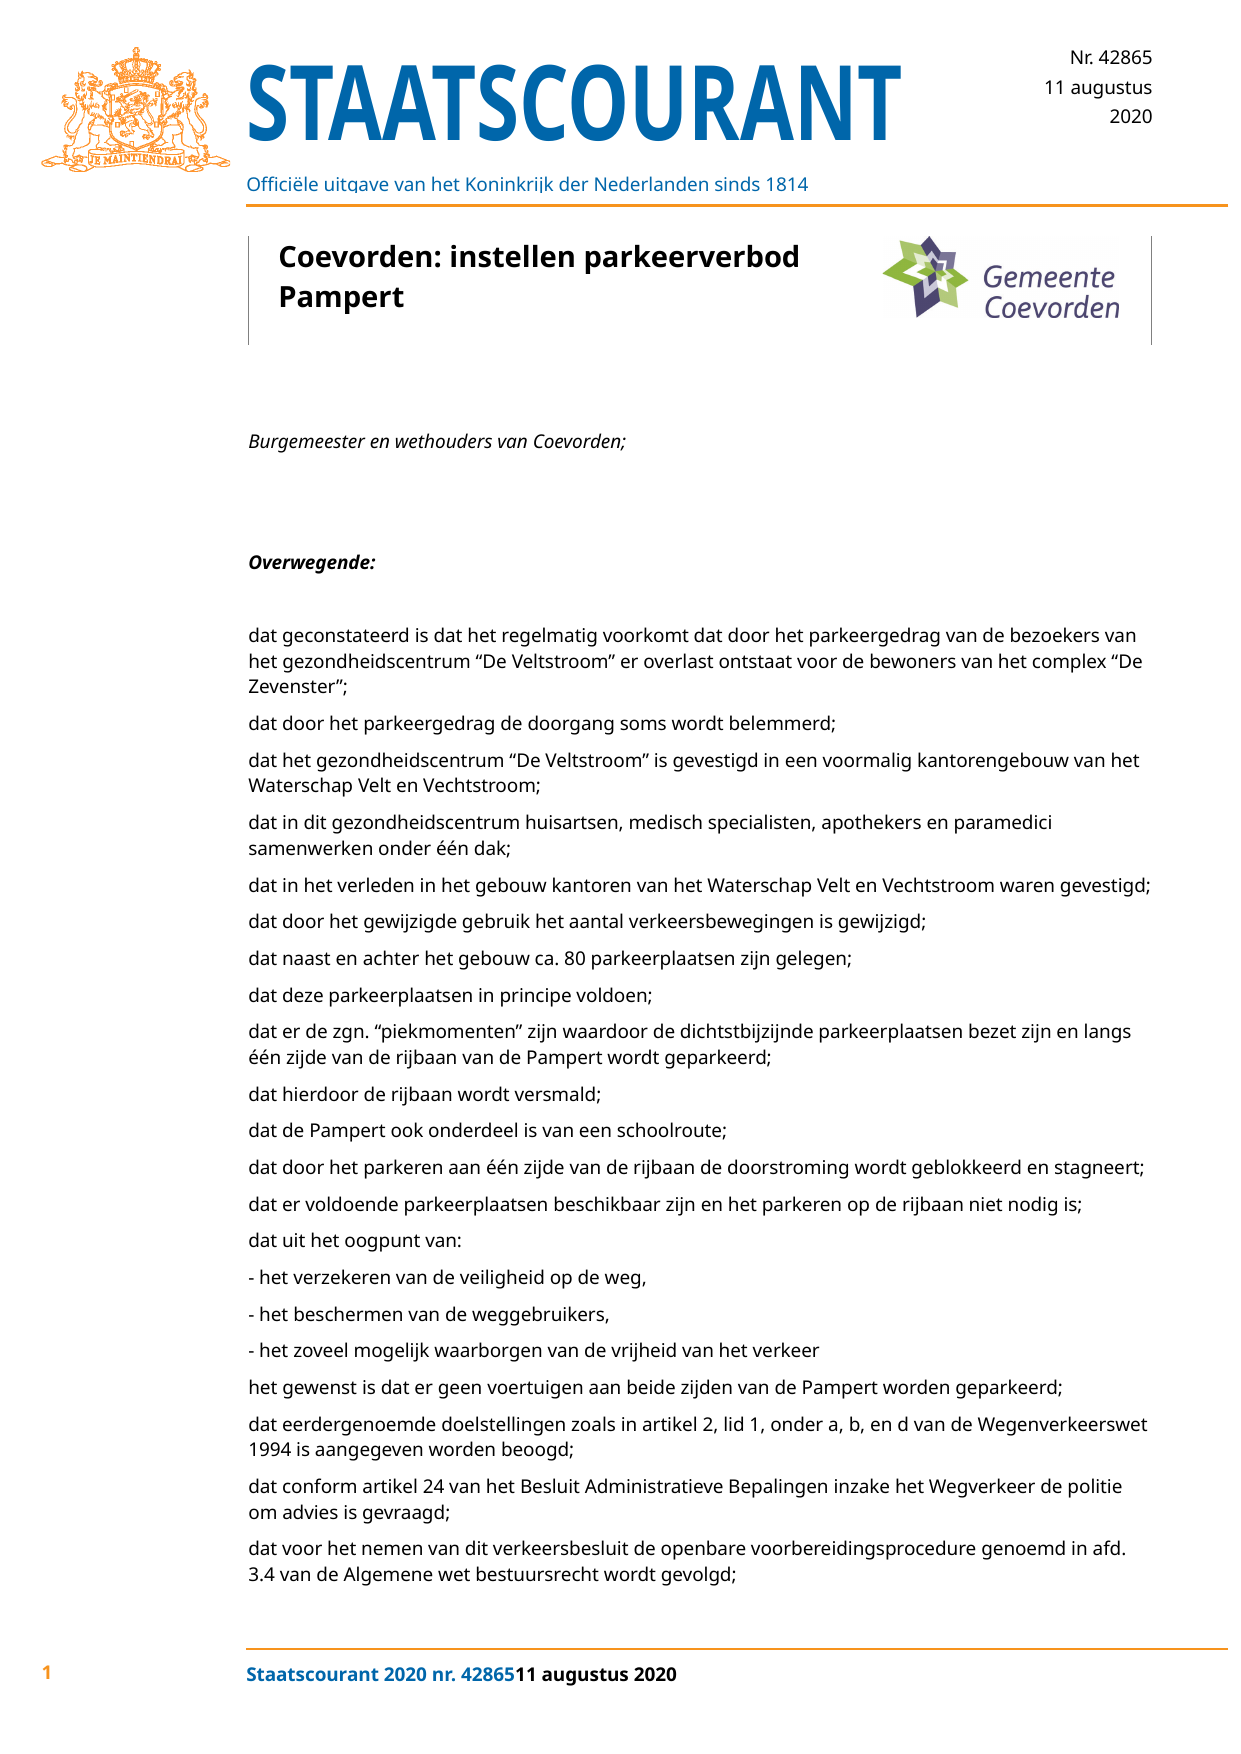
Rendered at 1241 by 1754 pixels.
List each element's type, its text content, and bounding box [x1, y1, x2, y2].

text dat hierdoor de rijbaan wordt versmald; [248, 1081, 1152, 1107]
text het gewenst is dat er geen voertuigen aan beide zijden van de Pampert worden geparkeerd; [248, 1374, 1152, 1400]
picture [882, 236, 1119, 318]
text dat geconstateerd is dat het regelmatig voorkomt dat door het parkeergedrag van de bezoekers van het gezondheidscentrum “De Veltstroom” er overlast ontstaat voor de bewoners van het complex “De Zevenster”; [248, 622, 1152, 699]
text dat er de zgn. “piekmomenten” zijn waardoor de dichtstbijzijnde parkeerplaatsen bezet zijn en langs één zijde van de rijbaan van de Pampert wordt geparkeerd; [248, 1018, 1152, 1070]
text - het beschermen van de weggebruikers, [248, 1301, 1152, 1327]
text - het zoveel mogelijk waarborgen van de vrijheid van het verkeer [248, 1337, 1152, 1363]
text dat deze parkeerplaatsen in principe voldoen; [248, 982, 1152, 1007]
text Overwegende: [248, 549, 1152, 574]
table_header [850, 236, 1151, 345]
text dat eerdergenoemde doelstellingen zoals in artikel 2, lid 1, onder a, b, en d van de Wegenverkeerswet 1994 is aangegeven worden beoogd; [248, 1411, 1152, 1462]
table_header Coevorden: instellen parkeerverbod Pampert [249, 236, 850, 345]
text dat in het verleden in het gebouw kantoren van het Waterschap Velt en Vechtstroom waren gevestigd; [248, 872, 1152, 897]
text dat voor het nemen van dit verkeersbesluit de openbare voorbereidingsprocedure genoemd in afd. 3.4 van de Algemene wet bestuursrecht wordt gevolgd; [248, 1536, 1152, 1587]
text dat door het parkeergedrag de doorgang soms wordt belemmerd; [248, 710, 1152, 736]
text dat uit het oogpunt van: [248, 1227, 1152, 1253]
text dat conform artikel 24 van het Besluit Administratieve Bepalingen inzake het Wegverkeer de politie om advies is gevraagd; [248, 1473, 1152, 1525]
text dat in dit gezondheidscentrum huisartsen, medisch specialisten, apothekers en paramedici samenwerken onder één dak; [248, 809, 1152, 861]
text dat naast en achter het gebouw ca. 80 parkeerplaatsen zijn gelegen; [248, 945, 1152, 971]
text dat door het parkeren aan één zijde van de rijbaan de doorstroming wordt geblokkeerd en stagneert; [248, 1154, 1152, 1180]
picture [41, 47, 231, 172]
text dat de Pampert ook onderdeel is van een schoolroute; [248, 1117, 1152, 1143]
text dat door het gewijzigde gebruik het aantal verkeersbewegingen is gewijzigd; [248, 908, 1152, 934]
text dat er voldoende parkeerplaatsen beschikbaar zijn en het parkeren op de rijbaan niet nodig is; [248, 1191, 1152, 1217]
text - het verzekeren van de veiligheid op de weg, [248, 1264, 1152, 1290]
text dat het gezondheidscentrum “De Veltstroom” is gevestigd in een voormalig kantorengebouw van het Waterschap Velt en Vechtstroom; [248, 747, 1152, 798]
text Burgemeester en wethouders van Coevorden; [248, 428, 1152, 454]
